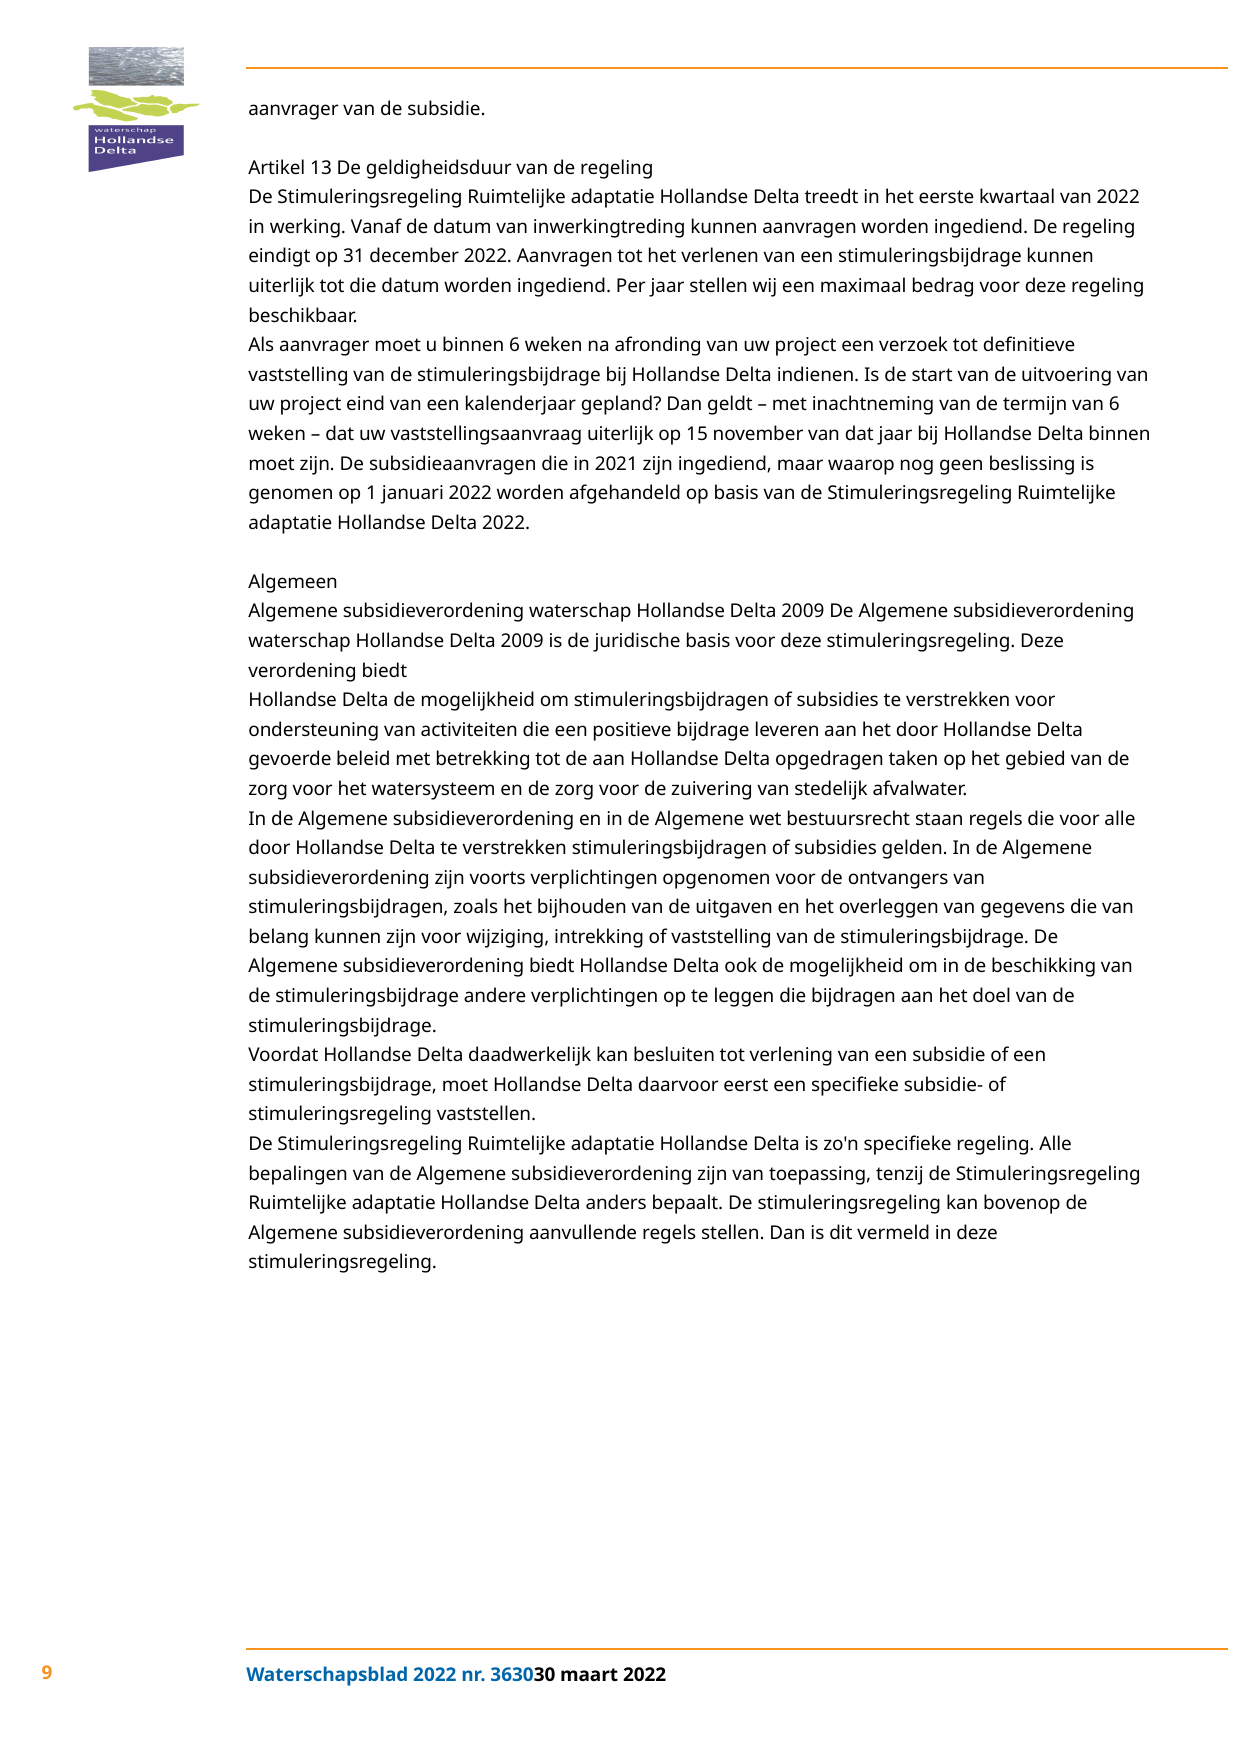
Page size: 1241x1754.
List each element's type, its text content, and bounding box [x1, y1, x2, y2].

text In de Algemene subsidieverordening en in de Algemene wet bestuursrecht staan regels die voor alle door Hollandse Delta te verstrekken stimuleringsbijdragen of subsidies gelden. In de Algemene subsidieverordening zijn voorts verplichtingen opgenomen voor de ontvangers van stimuleringsbijdragen, zoals het bijhouden van de uitgaven en het overleggen van gegevens die van belang kunnen zijn voor wijziging, intrekking of vaststelling van de stimuleringsbijdrage. De Algemene subsidieverordening biedt Hollandse Delta ook de mogelijkheid om in de beschikking van de stimuleringsbijdrage andere verplichtingen op te leggen die bijdragen aan het doel van de stimuleringsbijdrage. [248, 805, 1152, 1038]
text aanvrager van de subsidie. [248, 95, 1152, 121]
text Artikel 13 De geldigheidsduur van de regeling [248, 154, 1152, 180]
text Algemeen [248, 568, 1152, 594]
picture [41, 47, 231, 172]
text Hollandse Delta de mogelijkheid om stimuleringsbijdragen of subsidies te verstrekken voor ondersteuning van activiteiten die een positieve bijdrage leveren aan het door Hollandse Delta gevoerde beleid met betrekking tot de aan Hollandse Delta opgedragen taken op het gebied van de zorg voor het watersysteem en de zorg voor de zuivering van stedelijk afvalwater. [248, 686, 1152, 801]
text Als aanvrager moet u binnen 6 weken na afronding van uw project een verzoek tot definitieve vaststelling van de stimuleringsbijdrage bij Hollandse Delta indienen. Is de start van de uitvoering van uw project eind van een kalenderjaar gepland? Dan geldt – met inachtneming van de termijn van 6 weken – dat uw vaststellingsaanvraag uiterlijk op 15 november van dat jaar bij Hollandse Delta binnen moet zijn. De subsidieaanvragen die in 2021 zijn ingediend, maar waarop nog geen beslissing is genomen op 1 januari 2022 worden afgehandeld op basis van de Stimuleringsregeling Ruimtelijke adaptatie Hollandse Delta 2022. [248, 331, 1152, 535]
text Voordat Hollandse Delta daadwerkelijk kan besluiten tot verlening van een subsidie of een stimuleringsbijdrage, moet Hollandse Delta daarvoor eerst een specifieke subsidie- of stimuleringsregeling vaststellen. [248, 1041, 1152, 1126]
text De Stimuleringsregeling Ruimtelijke adaptatie Hollandse Delta is zo'n specifieke regeling. Alle bepalingen van de Algemene subsidieverordening zijn van toepassing, tenzij de Stimuleringsregeling Ruimtelijke adaptatie Hollandse Delta anders bepaalt. De stimuleringsregeling kan bovenop de Algemene subsidieverordening aanvullende regels stellen. Dan is dit vermeld in deze stimuleringsregeling. [248, 1130, 1152, 1274]
text De Stimuleringsregeling Ruimtelijke adaptatie Hollandse Delta treedt in het eerste kwartaal van 2022 in werking. Vanaf de datum van inwerkingtreding kunnen aanvragen worden ingediend. De regeling eindigt op 31 december 2022. Aanvragen tot het verlenen van een stimuleringsbijdrage kunnen uiterlijk tot die datum worden ingediend. Per jaar stellen wij een maximaal bedrag voor deze regeling beschikbaar. [248, 183, 1152, 328]
text Algemene subsidieverordening waterschap Hollandse Delta 2009 De Algemene subsidieverordening waterschap Hollandse Delta 2009 is de juridische basis voor deze stimuleringsregeling. Deze verordening biedt [248, 598, 1152, 683]
